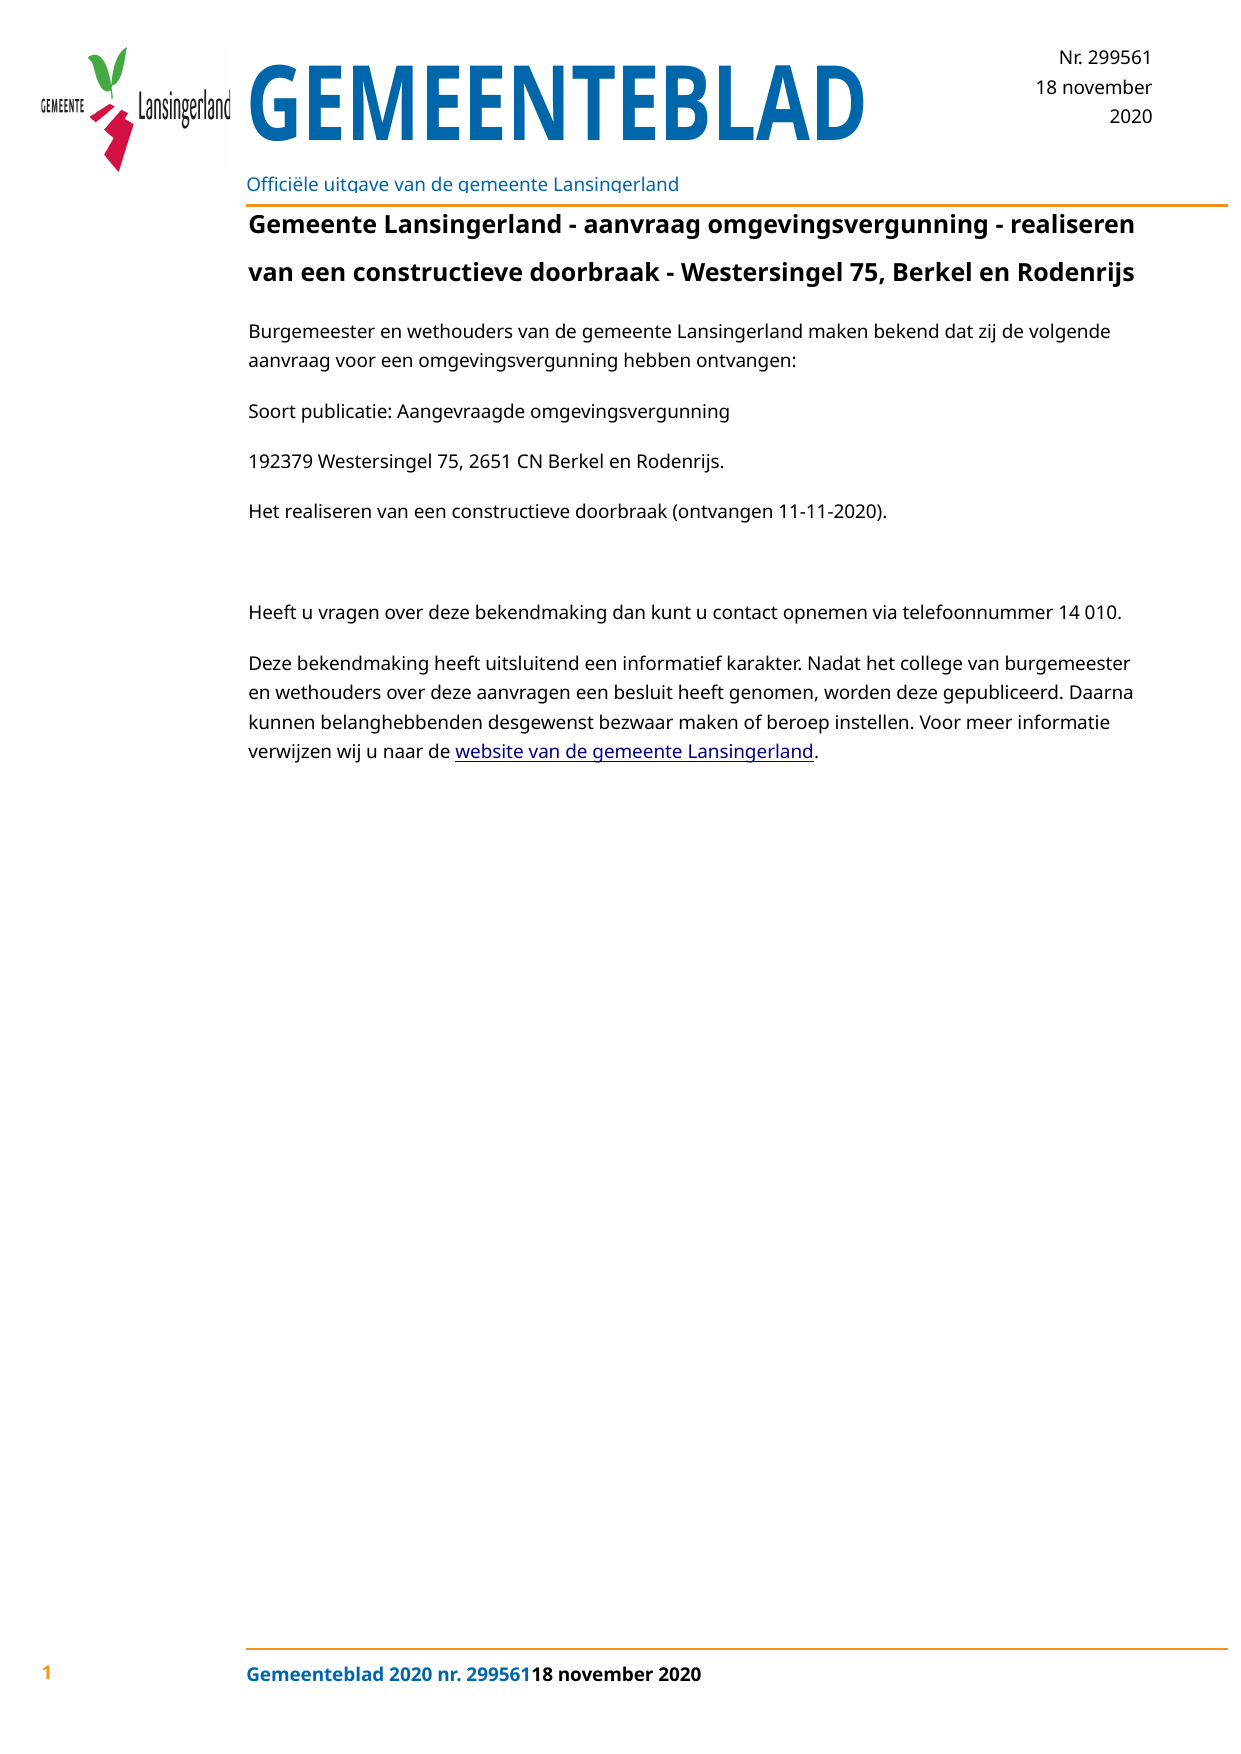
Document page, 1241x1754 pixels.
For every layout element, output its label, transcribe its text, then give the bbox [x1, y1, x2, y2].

text Deze bekendmaking heeft uitsluitend een informatief karakter. Nadat het college van burgemeester en wethouders over deze aanvragen een besluit heeft genomen, worden deze gepubliceerd. Daarna kunnen belanghebbenden desgewenst bezwaar maken of beroep instellen. Voor meer informatie verwijzen wij u naar de website van de gemeente Lansingerland. [248, 650, 1152, 764]
text Heeft u vragen over deze bekendmaking dan kunt u contact opnemen via telefoonnummer 14 010. [248, 599, 1152, 625]
text Burgemeester en wethouders van de gemeente Lansingerland maken bekend dat zij de volgende aanvraag voor een omgevingsvergunning hebben ontvangen: [248, 318, 1152, 373]
picture [41, 47, 231, 172]
text Het realiseren van een constructieve doorbraak (ontvangen 11-11-2020). [248, 499, 1152, 524]
text 192379 Westersingel 75, 2651 CN Berkel en Rodenrijs. [248, 448, 1152, 474]
text Soort publicatie: Aangevraagde omgevingsvergunning [248, 398, 1152, 424]
text Gemeente Lansingerland - aanvraag omgevingsvergunning - realiseren van een constructieve doorbraak - Westersingel 75, Berkel en Rodenrijs [248, 207, 1152, 288]
